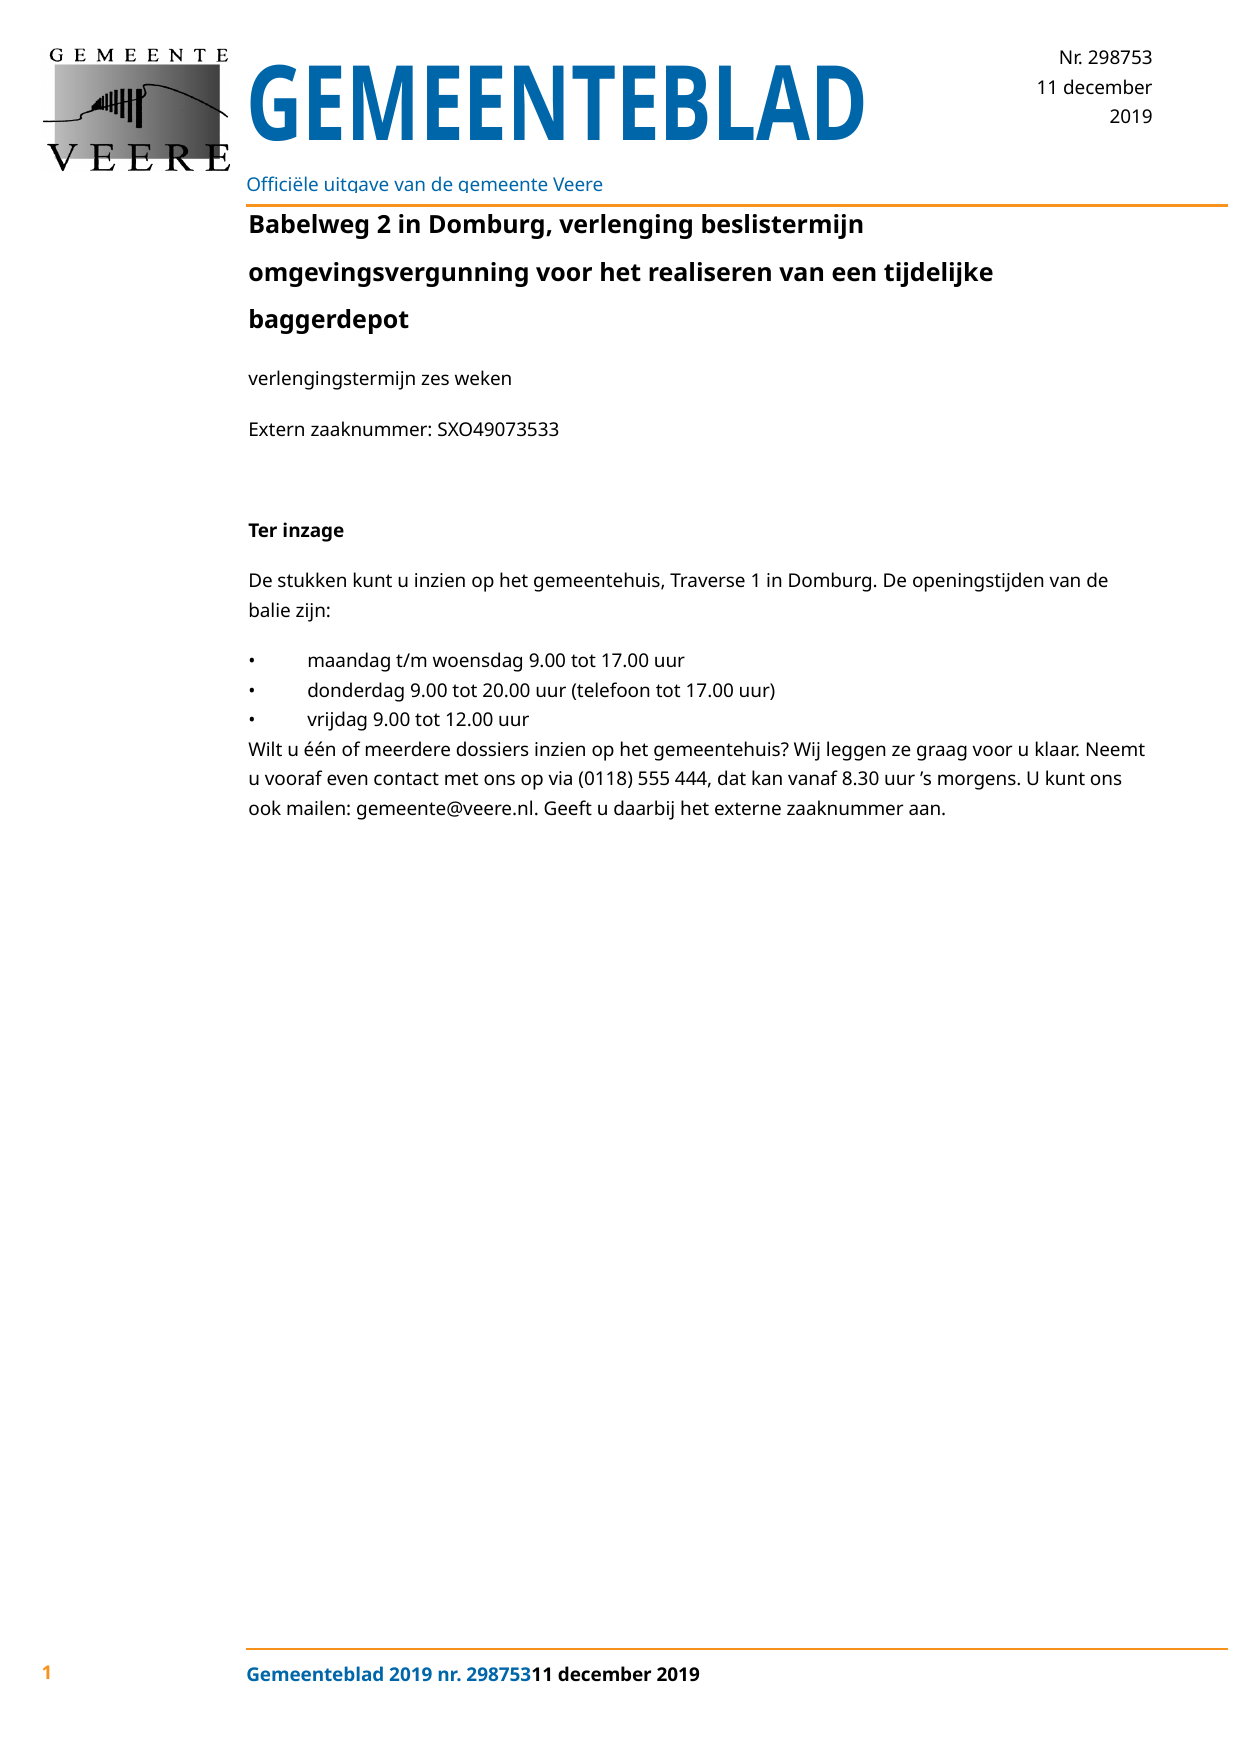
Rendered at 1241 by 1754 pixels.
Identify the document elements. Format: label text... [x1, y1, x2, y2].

text verlengingstermijn zes weken [248, 366, 1152, 391]
list donderdag 9.00 tot 20.00 uur (telefoon tot 17.00 uur) [248, 677, 1152, 702]
text De stukken kunt u inzien op het gemeentehuis, Traverse 1 in Domburg. De openingstijden van de balie zijn: [248, 567, 1152, 622]
text Ter inzage [248, 517, 1152, 542]
text Wilt u één of meerdere dossiers inzien op het gemeentehuis? Wij leggen ze graag voor u klaar. Neemt u vooraf even contact met ons op via (0118) 555 444, dat kan vanaf 8.30 uur ’s morgens. U kunt ons ook mailen: gemeente@veere.nl. Geeft u daarbij het externe zaaknummer aan. [248, 736, 1152, 821]
text Extern zaaknummer: SXO49073533 [248, 416, 1152, 442]
picture [41, 47, 231, 172]
list maandag t/m woensdag 9.00 tot 17.00 uur [248, 647, 1152, 673]
list vrijdag 9.00 tot 12.00 uur [248, 706, 1152, 732]
text Babelweg 2 in Domburg, verlenging beslistermijn omgevingsvergunning voor het realiseren van een tijdelijke baggerdepot [248, 207, 1152, 336]
